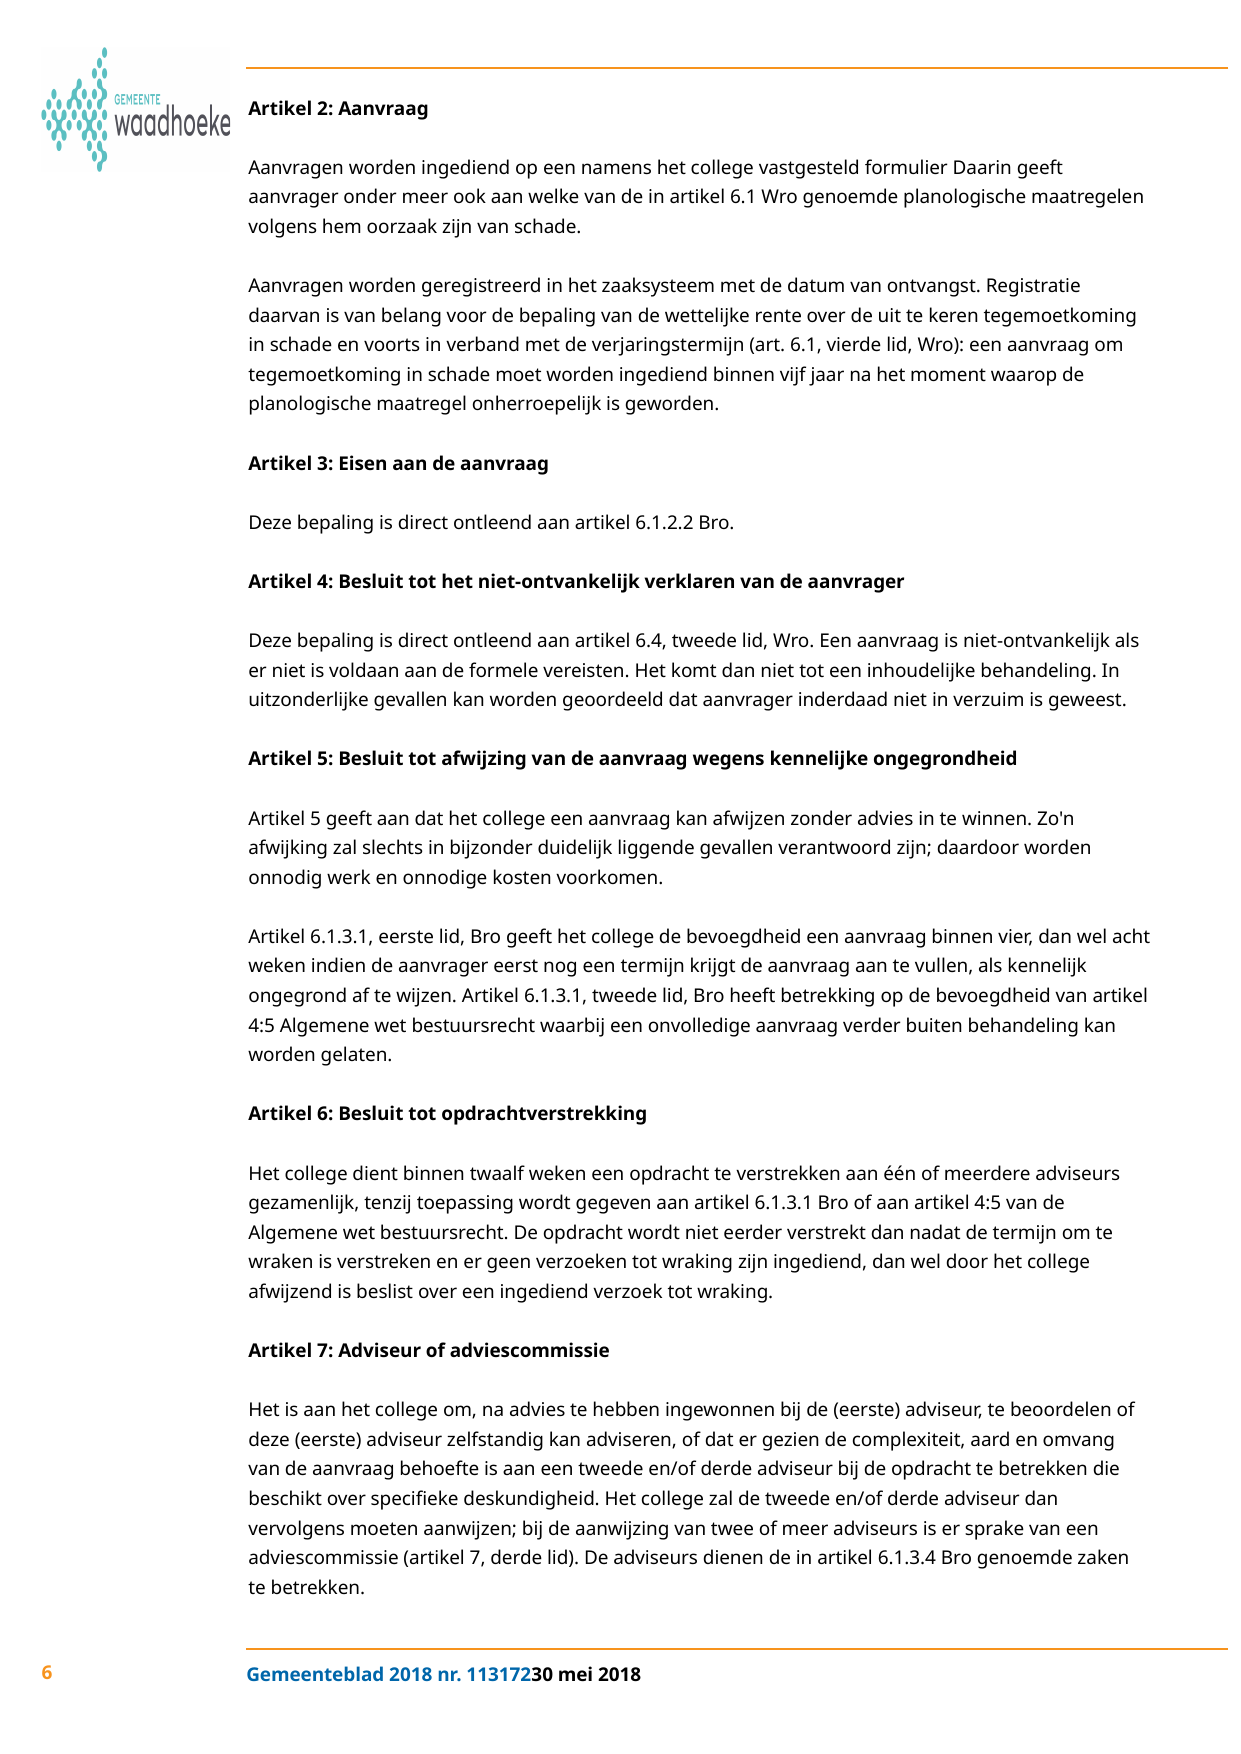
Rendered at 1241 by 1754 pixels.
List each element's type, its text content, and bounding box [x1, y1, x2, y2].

text Artikel 6: Besluit tot opdrachtverstrekking [248, 1101, 1152, 1126]
text Artikel 5: Besluit tot afwijzing van de aanvraag wegens kennelijke ongegrondheid [248, 746, 1152, 771]
text Het is aan het college om, na advies te hebben ingewonnen bij de (eerste) adviseur, te beoordelen of deze (eerste) adviseur zelfstandig kan adviseren, of dat er gezien de complexiteit, aard en omvang van de aanvraag behoefte is aan een tweede en/of derde adviseur bij de opdracht te betrekken die beschikt over specifieke deskundigheid. Het college zal de tweede en/of derde adviseur dan vervolgens moeten aanwijzen; bij de aanwijzing van twee of meer adviseurs is er sprake van een adviescommissie (artikel 7, derde lid). De adviseurs dienen de in artikel 6.1.3.4 Bro genoemde zaken te betrekken. [248, 1396, 1152, 1600]
text Aanvragen worden geregistreerd in het zaaksysteem met de datum van ontvangst. Registratie daarvan is van belang voor de bepaling van de wettelijke rente over de uit te keren tegemoetkoming in schade en voorts in verband met de verjaringstermijn (art. 6.1, vierde lid, Wro): een aanvraag om tegemoetkoming in schade moet worden ingediend binnen vijf jaar na het moment waarop de planologische maatregel onherroepelijk is geworden. [248, 272, 1152, 416]
text Deze bepaling is direct ontleend aan artikel 6.4, tweede lid, Wro. Een aanvraag is niet-ontvankelijk als er niet is voldaan aan de formele vereisten. Het komt dan niet tot een inhoudelijke behandeling. In uitzonderlijke gevallen kan worden geoordeeld dat aanvrager inderdaad niet in verzuim is geweest. [248, 627, 1152, 712]
text Artikel 2: Aanvraag [248, 95, 1152, 121]
text Aanvragen worden ingediend op een namens het college vastgesteld formulier Daarin geeft aanvrager onder meer ook aan welke van de in artikel 6.1 Wro genoemde planologische maatregelen volgens hem oorzaak zijn van schade. [248, 154, 1152, 239]
text Artikel 4: Besluit tot het niet-ontvankelijk verklaren van de aanvrager [248, 568, 1152, 594]
text Deze bepaling is direct ontleend aan artikel 6.1.2.2 Bro. [248, 509, 1152, 535]
text Artikel 3: Eisen aan de aanvraag [248, 450, 1152, 476]
text Het college dient binnen twaalf weken een opdracht te verstrekken aan één of meerdere adviseurs gezamenlijk, tenzij toepassing wordt gegeven aan artikel 6.1.3.1 Bro of aan artikel 4:5 van de Algemene wet bestuursrecht. De opdracht wordt niet eerder verstrekt dan nadat de termijn om te wraken is verstreken en er geen verzoeken tot wraking zijn ingediend, dan wel door het college afwijzend is beslist over een ingediend verzoek tot wraking. [248, 1160, 1152, 1304]
text Artikel 7: Adviseur of adviescommissie [248, 1337, 1152, 1363]
text Artikel 5 geeft aan dat het college een aanvraag kan afwijzen zonder advies in te winnen. Zo'n afwijking zal slechts in bijzonder duidelijk liggende gevallen verantwoord zijn; daardoor worden onnodig werk en onnodige kosten voorkomen. [248, 805, 1152, 890]
text Artikel 6.1.3.1, eerste lid, Bro geeft het college de bevoegdheid een aanvraag binnen vier, dan wel acht weken indien de aanvrager eerst nog een termijn krijgt de aanvraag aan te vullen, als kennelijk ongegrond af te wijzen. Artikel 6.1.3.1, tweede lid, Bro heeft betrekking op de bevoegdheid van artikel 4:5 Algemene wet bestuursrecht waarbij een onvolledige aanvraag verder buiten behandeling kan worden gelaten. [248, 923, 1152, 1067]
picture [41, 47, 231, 172]
